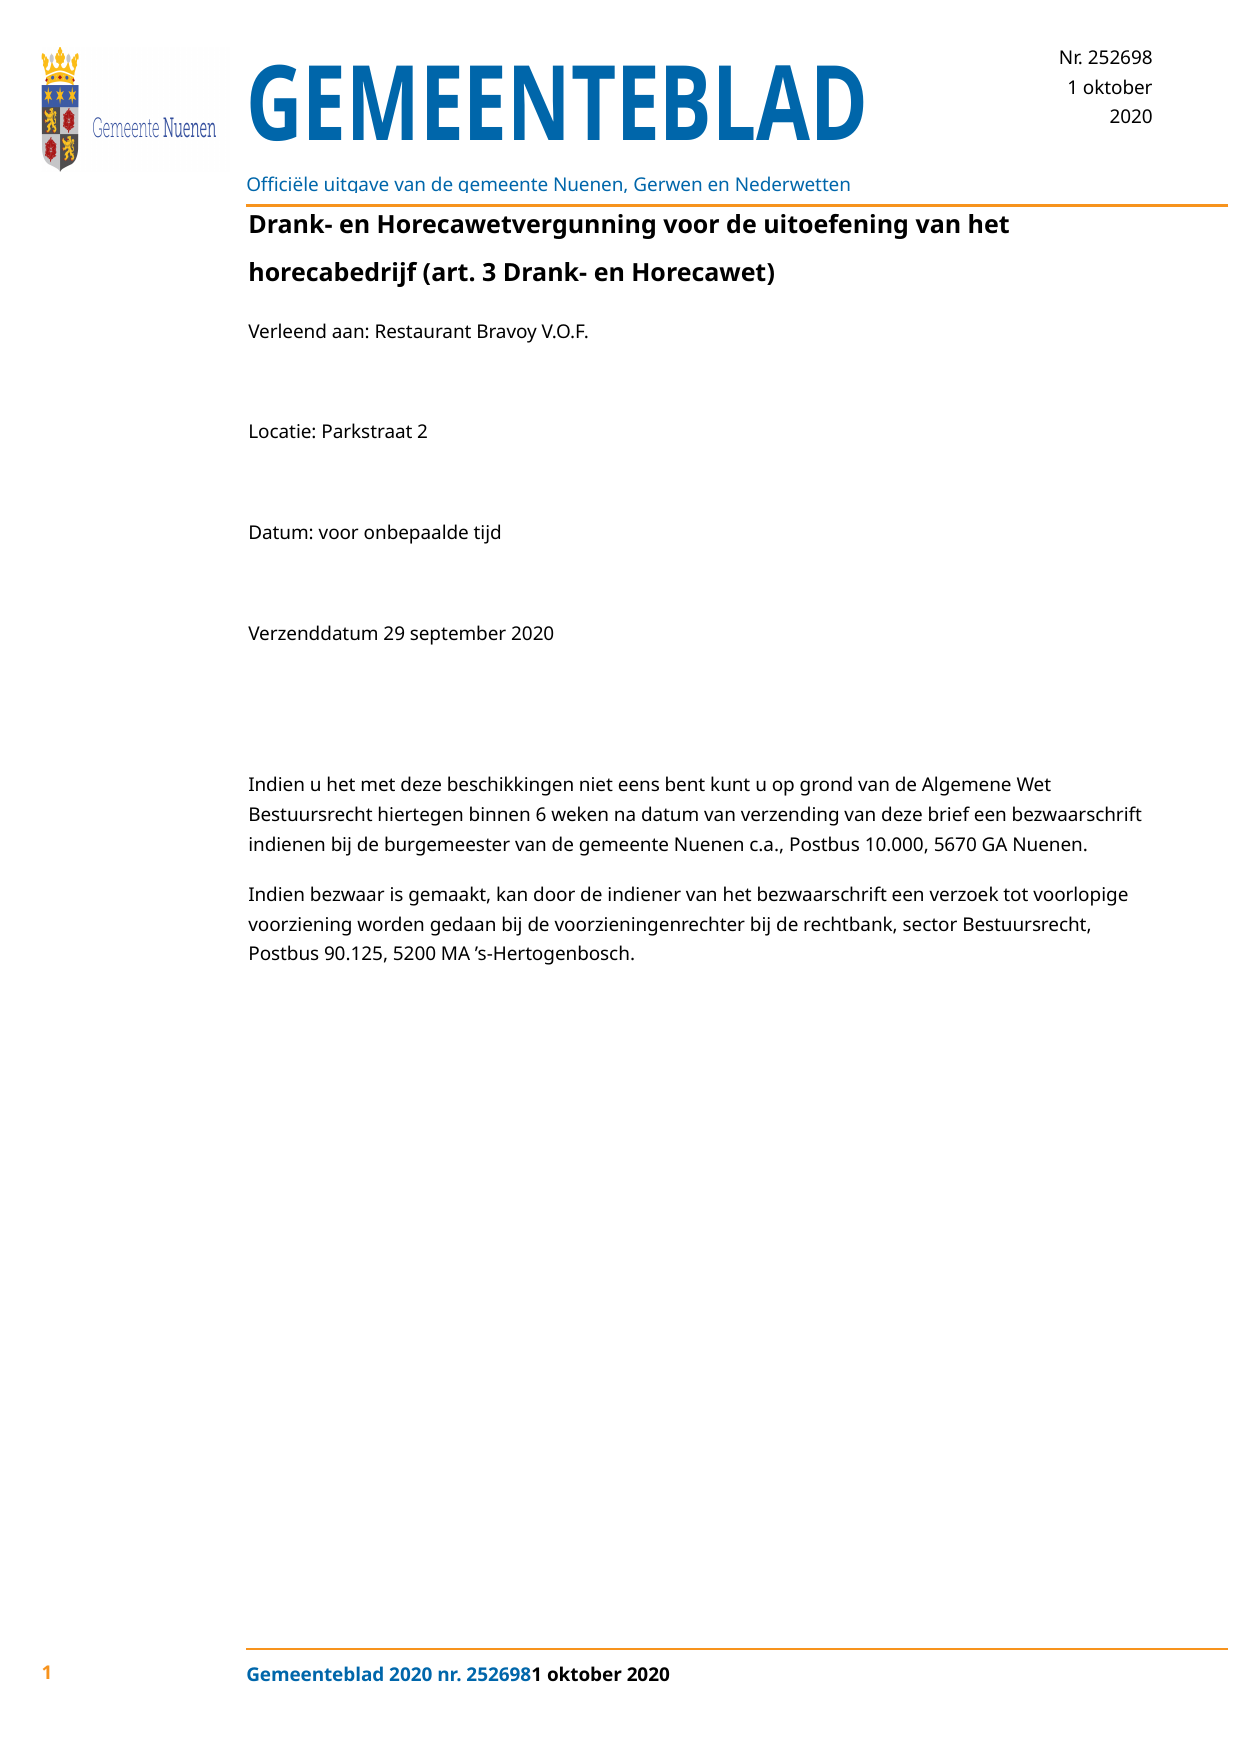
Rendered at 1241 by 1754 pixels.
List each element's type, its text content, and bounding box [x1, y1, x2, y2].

text Locatie: Parkstraat 2 [248, 419, 1152, 444]
text Drank- en Horecawetvergunning voor de uitoefening van het horecabedrijf (art. 3 Drank- en Horecawet) [248, 207, 1152, 288]
text Verleend aan: Restaurant Bravoy V.O.F. [248, 318, 1152, 344]
text Verzenddatum 29 september 2020 [248, 620, 1152, 646]
text Indien u het met deze beschikkingen niet eens bent kunt u op grond van de Algemene Wet Bestuursrecht hiertegen binnen 6 weken na datum van verzending van deze brief een bezwaarschrift indienen bij de burgemeester van de gemeente Nuenen c.a., Postbus 10.000, 5670 GA Nuenen. [248, 772, 1152, 857]
picture [41, 47, 231, 172]
text Datum: voor onbepaalde tijd [248, 519, 1152, 545]
text Indien bezwaar is gemaakt, kan door de indiener van het bezwaarschrift een verzoek tot voorlopige voorziening worden gedaan bij de voorzieningenrechter bij de rechtbank, sector Bestuursrecht, Postbus 90.125, 5200 MA ’s-Hertogenbosch. [248, 881, 1152, 966]
